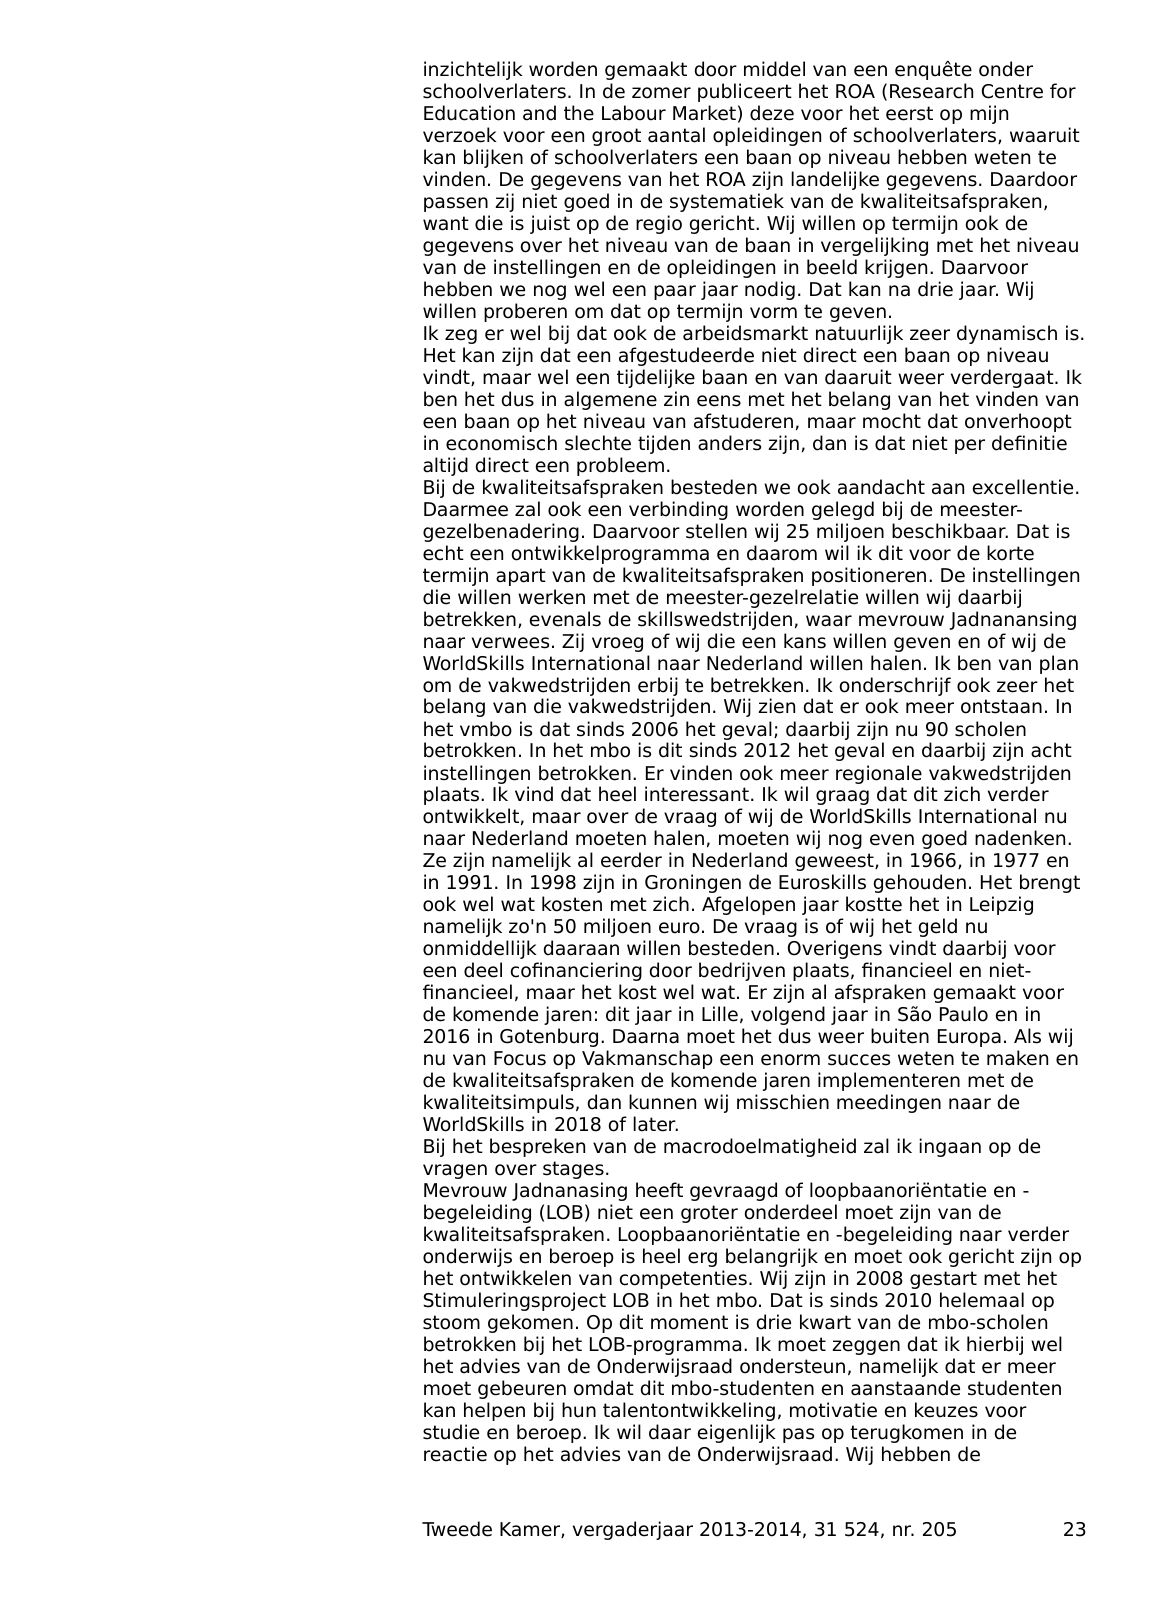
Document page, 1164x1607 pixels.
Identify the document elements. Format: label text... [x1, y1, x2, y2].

text Mevrouw Jadnanasing heeft gevraagd of loopbaanoriëntatie en -begeleiding (LOB) niet een groter onderdeel moet zijn van de kwaliteitsafspraken. Loopbaanoriëntatie en -begeleiding naar verder onderwijs en beroep is heel erg belangrijk en moet ook gericht zijn op het ontwikkelen van competenties. Wij zijn in 2008 gestart met het Stimuleringsproject LOB in het mbo. Dat is sinds 2010 helemaal op stoom gekomen. Op dit moment is drie kwart van de mbo-scholen betrokken bij het LOB-programma. Ik moet zeggen dat ik hierbij wel het advies van de Onderwijsraad ondersteun, namelijk dat er meer moet gebeuren omdat dit mbo-studenten en aanstaande studenten kan helpen bij hun talentontwikkeling, motivatie en keuzes voor studie en beroep. Ik wil daar eigenlijk pas op terugkomen in de reactie op het advies van de Onderwijsraad. Wij hebben de [422, 1180, 1087, 1466]
text inzichtelijk worden gemaakt door middel van een enquête onder schoolverlaters. In de zomer publiceert het ROA (Research Centre for Education and the Labour Market) deze voor het eerst op mijn verzoek voor een groot aantal opleidingen of schoolverlaters, waaruit kan blijken of schoolverlaters een baan op niveau hebben weten te vinden. De gegevens van het ROA zijn landelijke gegevens. Daardoor passen zij niet goed in de systematiek van de kwaliteitsafspraken, want die is juist op de regio gericht. Wij willen op termijn ook de gegevens over het niveau van de baan in vergelijking met het niveau van de instellingen en de opleidingen in beeld krijgen. Daarvoor hebben we nog wel een paar jaar nodig. Dat kan na drie jaar. Wij willen proberen om dat op termijn vorm te geven. [422, 59, 1087, 323]
text Bij het bespreken van de macrodoelmatigheid zal ik ingaan op de vragen over stages. [422, 1136, 1087, 1180]
text Ik zeg er wel bij dat ook de arbeidsmarkt natuurlijk zeer dynamisch is. Het kan zijn dat een afgestudeerde niet direct een baan op niveau vindt, maar wel een tijdelijke baan en van daaruit weer verdergaat. Ik ben het dus in algemene zin eens met het belang van het vinden van een baan op het niveau van afstuderen, maar mocht dat onverhoopt in economisch slechte tijden anders zijn, dan is dat niet per definitie altijd direct een probleem. [422, 323, 1087, 477]
text Bij de kwaliteitsafspraken besteden we ook aandacht aan excellentie. Daarmee zal ook een verbinding worden gelegd bij de meester-gezelbenadering. Daarvoor stellen wij 25 miljoen beschikbaar. Dat is echt een ontwikkelprogramma en daarom wil ik dit voor de korte termijn apart van de kwaliteitsafspraken positioneren. De instellingen die willen werken met de meester-gezelrelatie willen wij daarbij betrekken, evenals de skillswedstrijden, waar mevrouw Jadnanansing naar verwees. Zij vroeg of wij die een kans willen geven en of wij de WorldSkills International naar Nederland willen halen. Ik ben van plan om de vakwedstrijden erbij te betrekken. Ik onderschrijf ook zeer het belang van die vakwedstrijden. Wij zien dat er ook meer ontstaan. In het vmbo is dat sinds 2006 het geval; daarbij zijn nu 90 scholen betrokken. In het mbo is dit sinds 2012 het geval en daarbij zijn acht instellingen betrokken. Er vinden ook meer regionale vakwedstrijden plaats. Ik vind dat heel interessant. Ik wil graag dat dit zich verder ontwikkelt, maar over de vraag of wij de WorldSkills International nu naar Nederland moeten halen, moeten wij nog even goed nadenken. Ze zijn namelijk al eerder in Nederland geweest, in 1966, in 1977 en in 1991. In 1998 zijn in Groningen de Euroskills gehouden. Het brengt ook wel wat kosten met zich. Afgelopen jaar kostte het in Leipzig namelijk zo'n 50 miljoen euro. De vraag is of wij het geld nu onmiddellijk daaraan willen besteden. Overigens vindt daarbij voor een deel cofinanciering door bedrijven plaats, financieel en niet-financieel, maar het kost wel wat. Er zijn al afspraken gemaakt voor de komende jaren: dit jaar in Lille, volgend jaar in São Paulo en in 2016 in Gotenburg. Daarna moet het dus weer buiten Europa. Als wij nu van Focus op Vakmanschap een enorm succes weten te maken en de kwaliteitsafspraken de komende jaren implementeren met de kwaliteitsimpuls, dan kunnen wij misschien meedingen naar de WorldSkills in 2018 of later. [422, 477, 1087, 1136]
